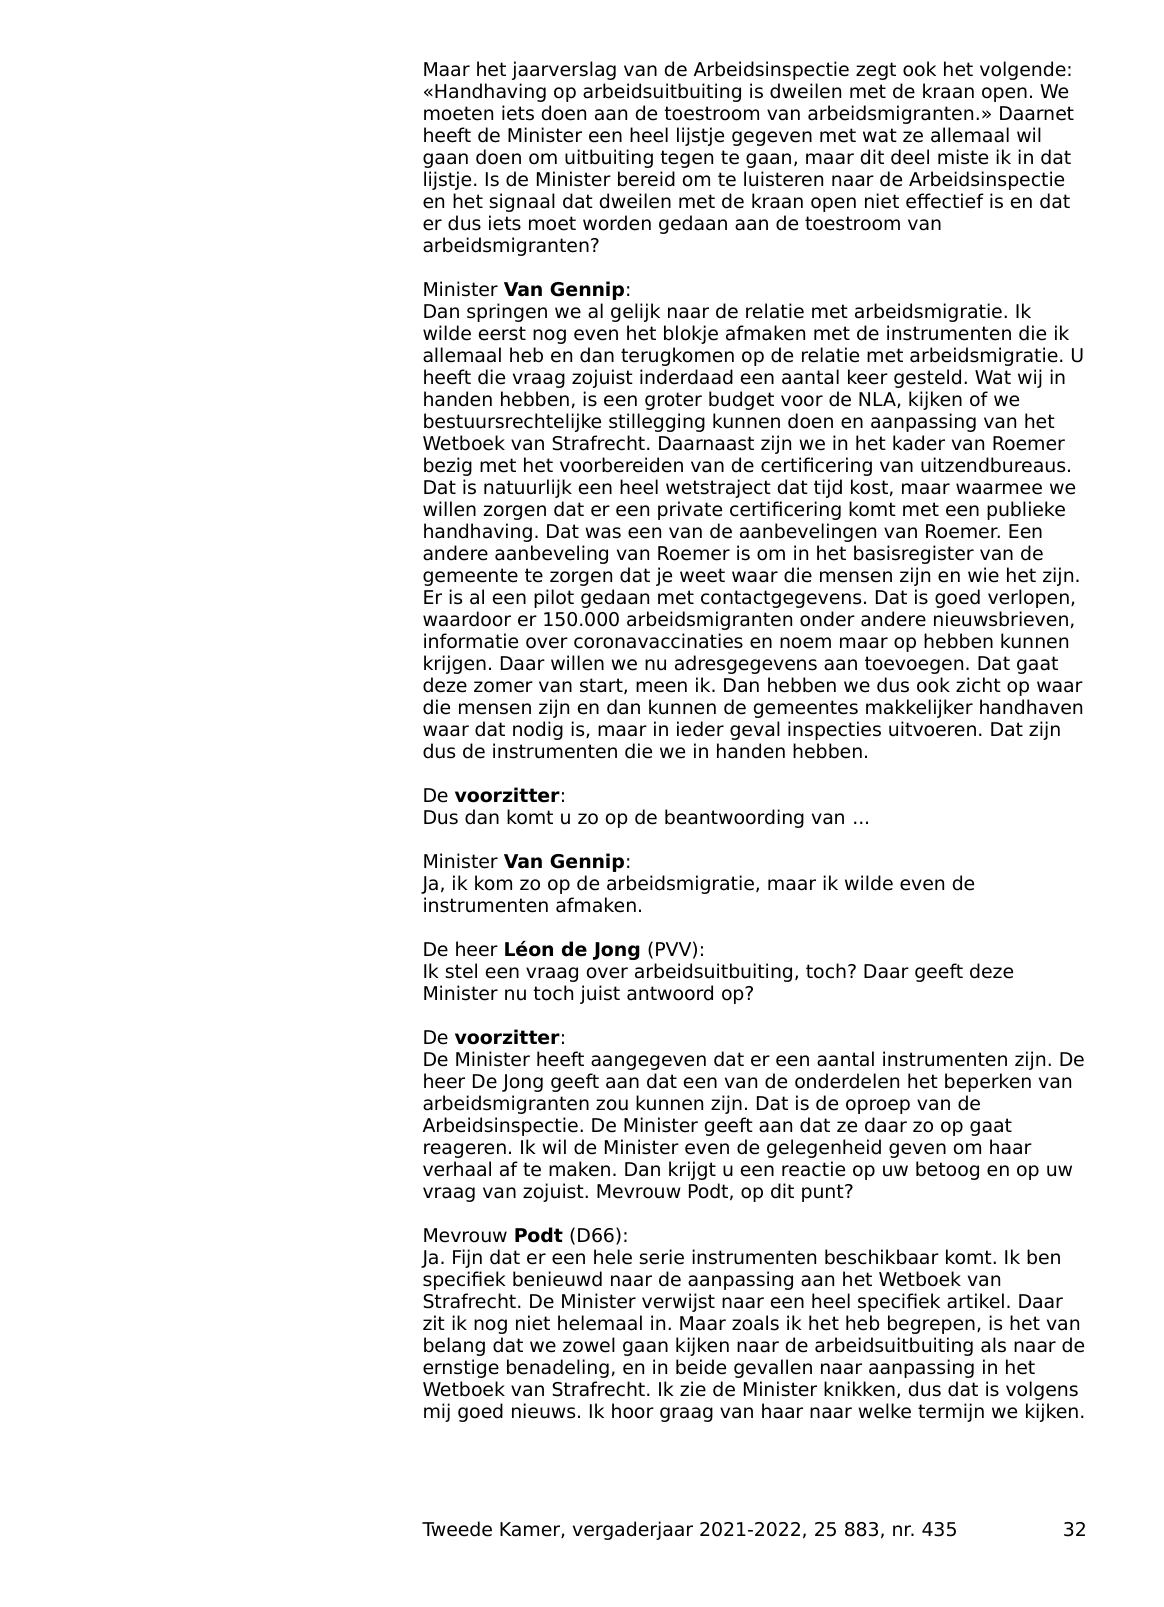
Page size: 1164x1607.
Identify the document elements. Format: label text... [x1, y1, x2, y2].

text Dus dan komt u zo op de beantwoording van ... [422, 807, 1087, 829]
text Minister Van Gennip: [422, 279, 1087, 301]
text Ja, ik kom zo op de arbeidsmigratie, maar ik wilde even de instrumenten afmaken. [422, 873, 1087, 917]
text De voorzitter: [422, 1027, 1087, 1049]
text Mevrouw Podt (D66): [422, 1225, 1087, 1247]
text De heer Léon de Jong (PVV): [422, 939, 1087, 961]
text Ja. Fijn dat er een hele serie instrumenten beschikbaar komt. Ik ben specifiek benieuwd naar de aanpassing aan het Wetboek van Strafrecht. De Minister verwijst naar een heel specifiek artikel. Daar zit ik nog niet helemaal in. Maar zoals ik het heb begrepen, is het van belang dat we zowel gaan kijken naar de arbeidsuitbuiting als naar de ernstige benadeling, en in beide gevallen naar aanpassing in het Wetboek van Strafrecht. Ik zie de Minister knikken, dus dat is volgens mij goed nieuws. Ik hoor graag van haar naar welke termijn we kijken. [422, 1247, 1087, 1423]
text De voorzitter: [422, 785, 1087, 807]
text Minister Van Gennip: [422, 851, 1087, 873]
text Maar het jaarverslag van de Arbeidsinspectie zegt ook het volgende: «Handhaving op arbeidsuitbuiting is dweilen met de kraan open. We moeten iets doen aan de toestroom van arbeidsmigranten.» Daarnet heeft de Minister een heel lijstje gegeven met wat ze allemaal wil gaan doen om uitbuiting tegen te gaan, maar dit deel miste ik in dat lijstje. Is de Minister bereid om te luisteren naar de Arbeidsinspectie en het signaal dat dweilen met de kraan open niet effectief is en dat er dus iets moet worden gedaan aan de toestroom van arbeidsmigranten? [422, 59, 1087, 257]
text Ik stel een vraag over arbeidsuitbuiting, toch? Daar geeft deze Minister nu toch juist antwoord op? [422, 961, 1087, 1005]
text De Minister heeft aangegeven dat er een aantal instrumenten zijn. De heer De Jong geeft aan dat een van de onderdelen het beperken van arbeidsmigranten zou kunnen zijn. Dat is de oproep van de Arbeidsinspectie. De Minister geeft aan dat ze daar zo op gaat reageren. Ik wil de Minister even de gelegenheid geven om haar verhaal af te maken. Dan krijgt u een reactie op uw betoog en op uw vraag van zojuist. Mevrouw Podt, op dit punt? [422, 1049, 1087, 1203]
text Dan springen we al gelijk naar de relatie met arbeidsmigratie. Ik wilde eerst nog even het blokje afmaken met de instrumenten die ik allemaal heb en dan terugkomen op de relatie met arbeidsmigratie. U heeft die vraag zojuist inderdaad een aantal keer gesteld. Wat wij in handen hebben, is een groter budget voor de NLA, kijken of we bestuursrechtelijke stillegging kunnen doen en aanpassing van het Wetboek van Strafrecht. Daarnaast zijn we in het kader van Roemer bezig met het voorbereiden van de certificering van uitzendbureaus. Dat is natuurlijk een heel wetstraject dat tijd kost, maar waarmee we willen zorgen dat er een private certificering komt met een publieke handhaving. Dat was een van de aanbevelingen van Roemer. Een andere aanbeveling van Roemer is om in het basisregister van de gemeente te zorgen dat je weet waar die mensen zijn en wie het zijn. Er is al een pilot gedaan met contactgegevens. Dat is goed verlopen, waardoor er 150.000 arbeidsmigranten onder andere nieuwsbrieven, informatie over coronavaccinaties en noem maar op hebben kunnen krijgen. Daar willen we nu adresgegevens aan toevoegen. Dat gaat deze zomer van start, meen ik. Dan hebben we dus ook zicht op waar die mensen zijn en dan kunnen de gemeentes makkelijker handhaven waar dat nodig is, maar in ieder geval inspecties uitvoeren. Dat zijn dus de instrumenten die we in handen hebben. [422, 301, 1087, 763]
